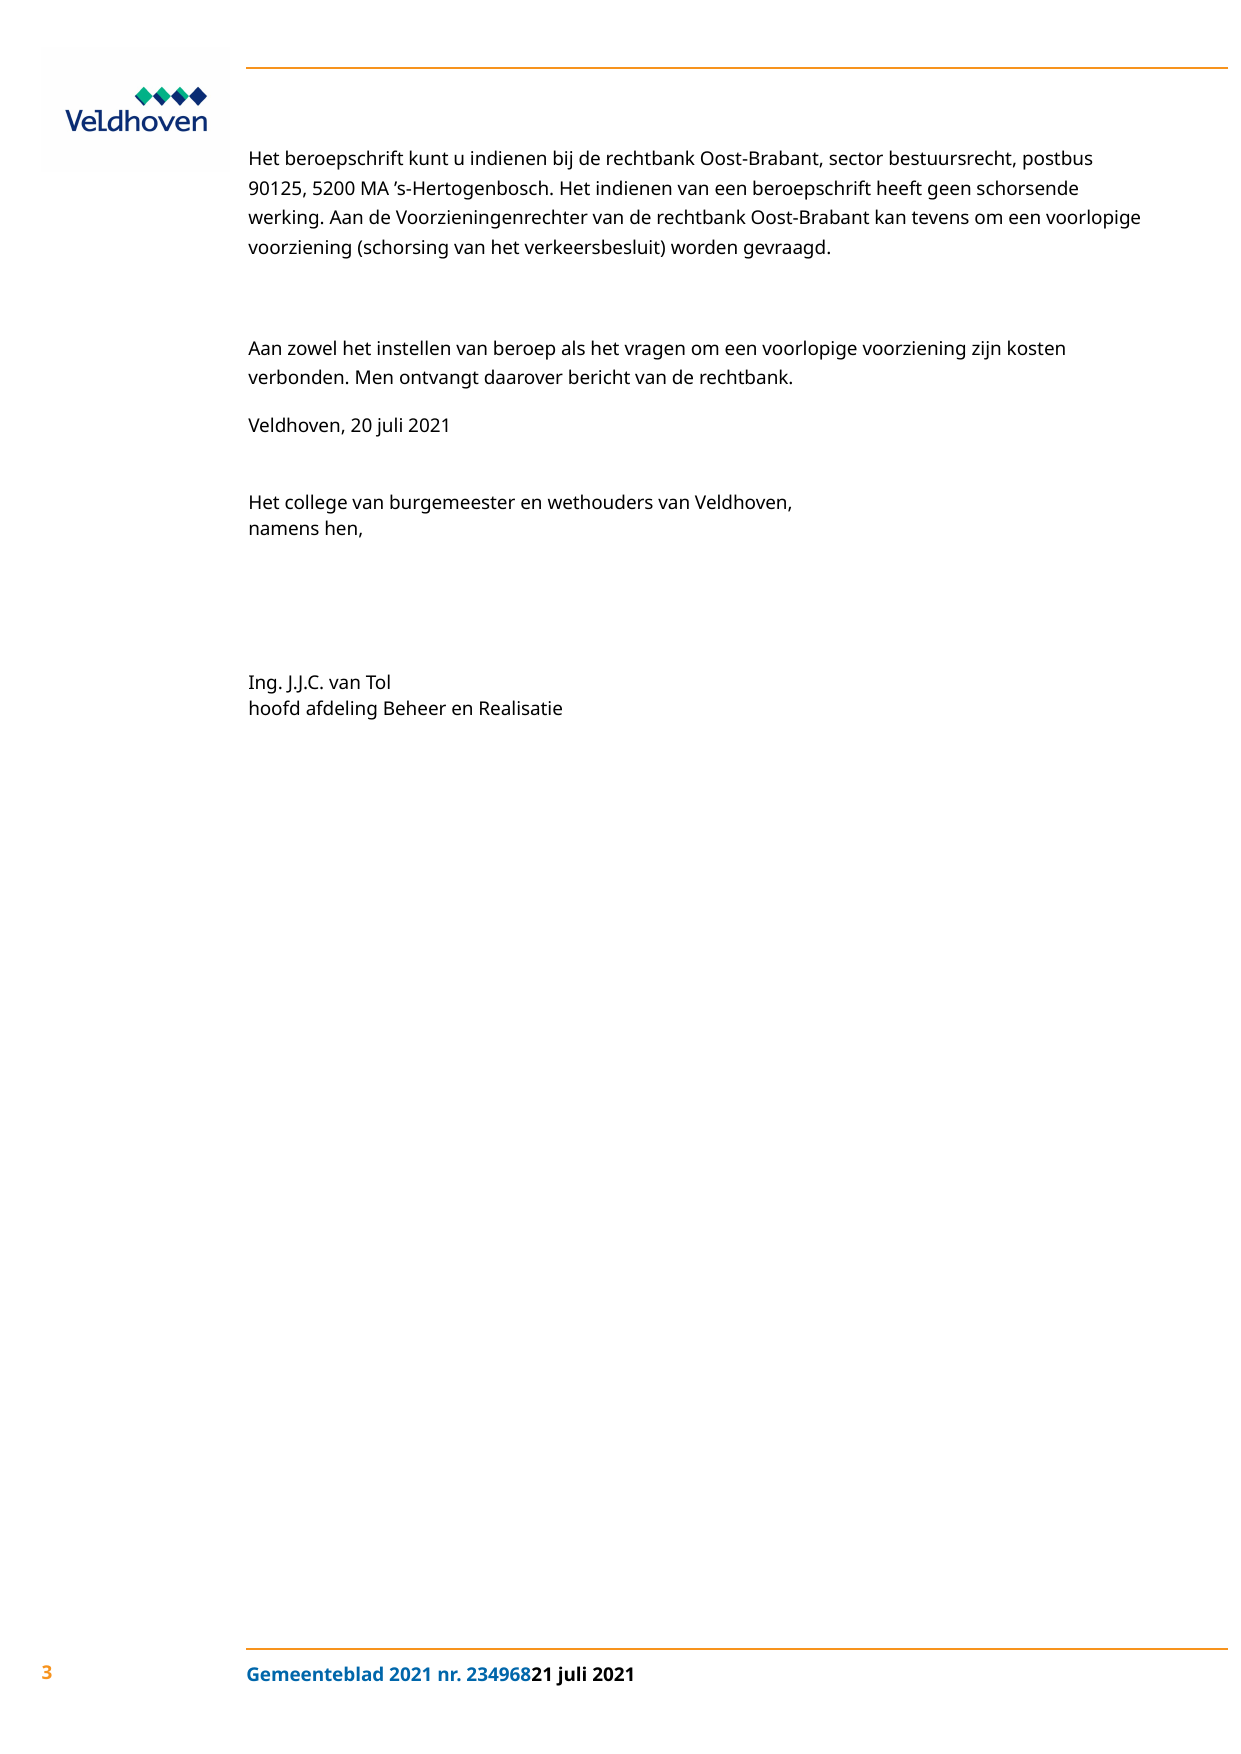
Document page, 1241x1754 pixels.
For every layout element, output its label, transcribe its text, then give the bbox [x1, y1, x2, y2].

text Veldhoven, 20 juli 2021 [248, 412, 1152, 438]
text Het college van burgemeester en wethouders van Veldhoven, [248, 489, 1152, 515]
text Het beroepschrift kunt u indienen bij de rechtbank Oost-Brabant, sector bestuursrecht, postbus 90125, 5200 MA ’s-Hertogenbosch. Het indienen van een beroepschrift heeft geen schorsende werking. Aan de Voorzieningenrechter van de rechtbank Oost-Brabant kan tevens om een voorlopige voorziening (schorsing van het verkeersbesluit) worden gevraagd. [248, 145, 1152, 260]
text Aan zowel het instellen van beroep als het vragen om een voorlopige voorziening zijn kosten verbonden. Men ontvangt daarover bericht van de rechtbank. [248, 335, 1152, 390]
text namens hen, [248, 515, 1152, 541]
text Ing. J.J.C. van Tol [248, 669, 1152, 695]
picture [41, 47, 231, 172]
text hoofd afdeling Beheer en Realisatie [248, 695, 1152, 721]
